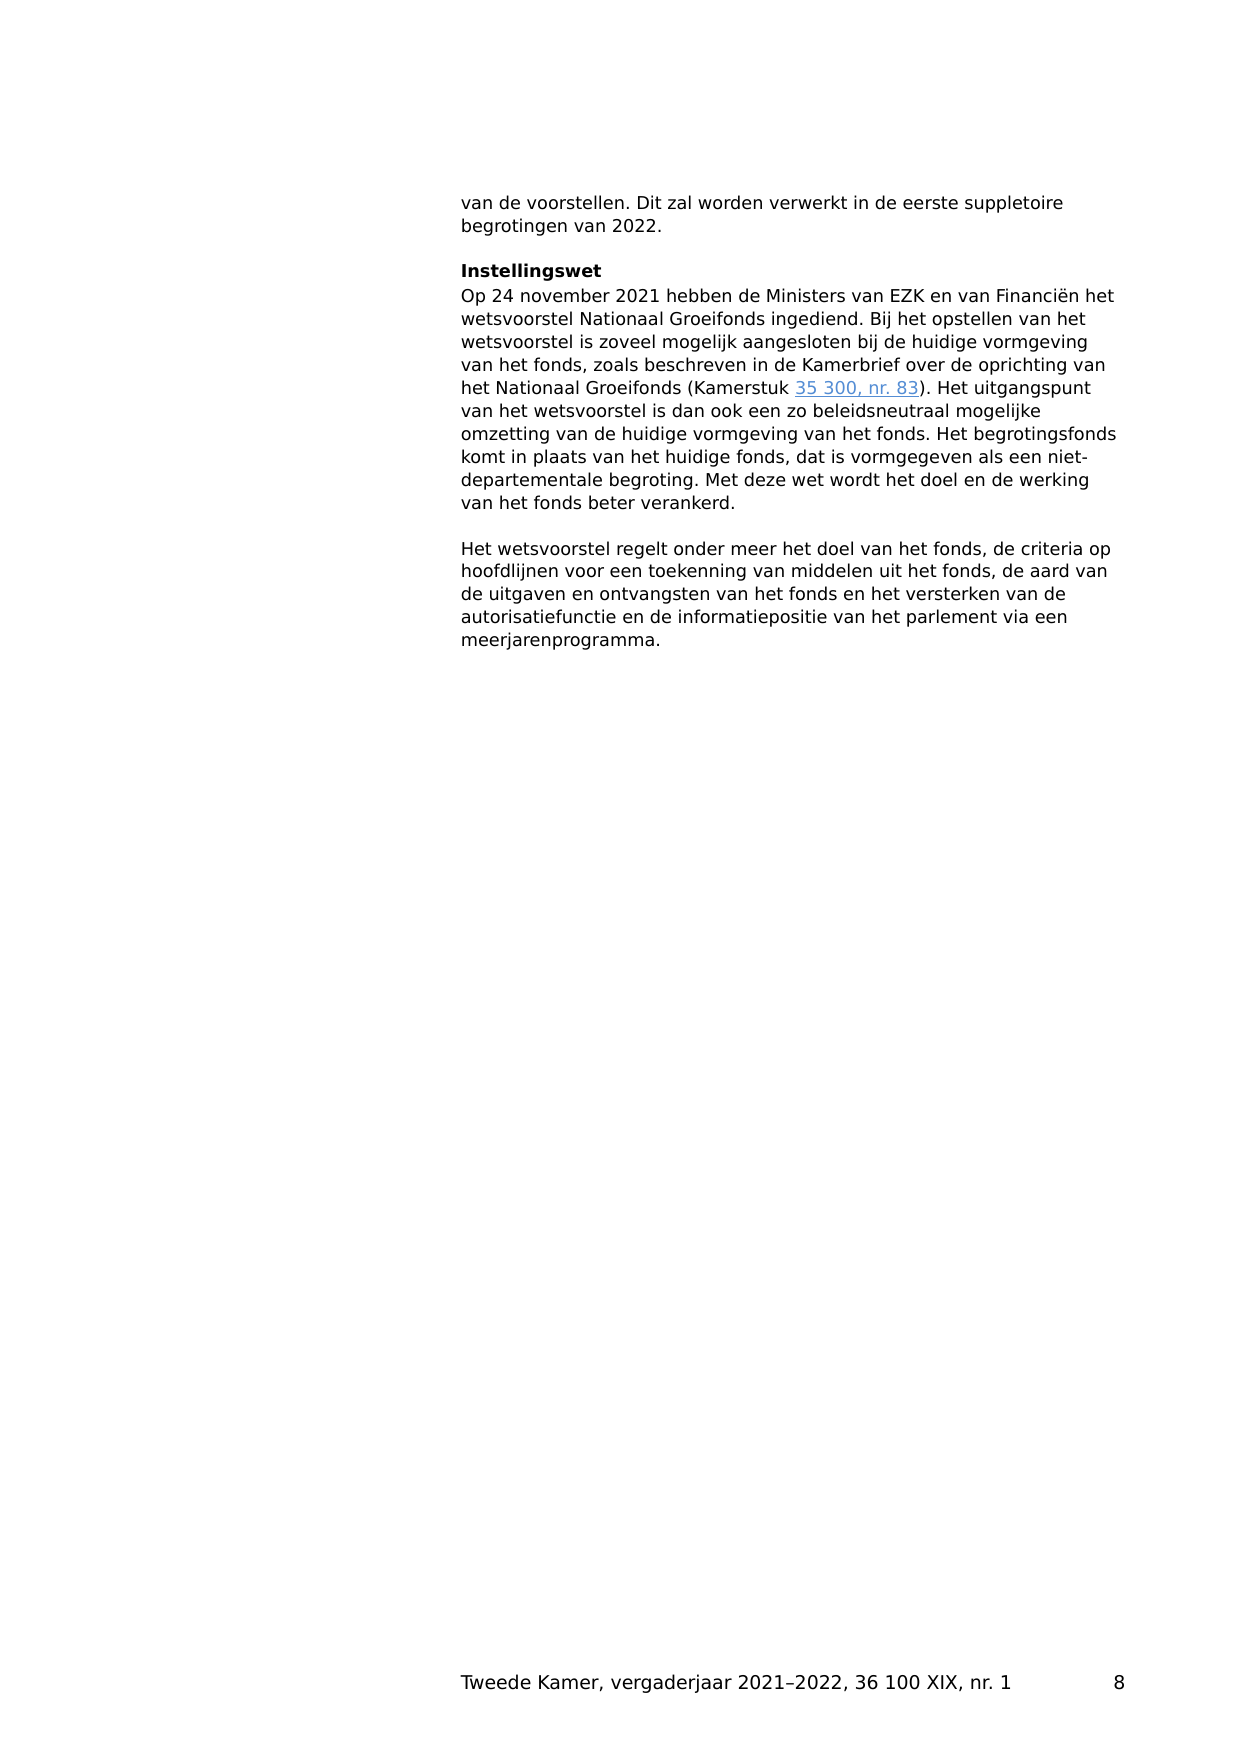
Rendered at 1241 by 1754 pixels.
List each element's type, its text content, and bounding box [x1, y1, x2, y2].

text Het wetsvoorstel regelt onder meer het doel van het fonds, de criteria op hoofdlijnen voor een toekenning van middelen uit het fonds, de aard van de uitgaven en ontvangsten van het fonds en het versterken van de autorisatiefunctie en de informatiepositie van het parlement via een meerjarenprogramma. [461, 537, 1125, 651]
text Instellingswet [461, 259, 1125, 282]
text van de voorstellen. Dit zal worden verwerkt in de eerste suppletoire begrotingen van 2022. [461, 191, 1125, 237]
text Op 24 november 2021 hebben de Ministers van EZK en van Financiën het wetsvoorstel Nationaal Groeifonds ingediend. Bij het opstellen van het wetsvoorstel is zoveel mogelijk aangesloten bij de huidige vormgeving van het fonds, zoals beschreven in de Kamerbrief over de oprichting van het Nationaal Groeifonds (Kamerstuk 35 300, nr. 83). Het uitgangspunt van het wetsvoorstel is dan ook een zo beleidsneutraal mogelijke omzetting van de huidige vormgeving van het fonds. Het begrotingsfonds komt in plaats van het huidige fonds, dat is vormgegeven als een niet-departementale begroting. Met deze wet wordt het doel en de werking van het fonds beter verankerd. [461, 284, 1125, 514]
